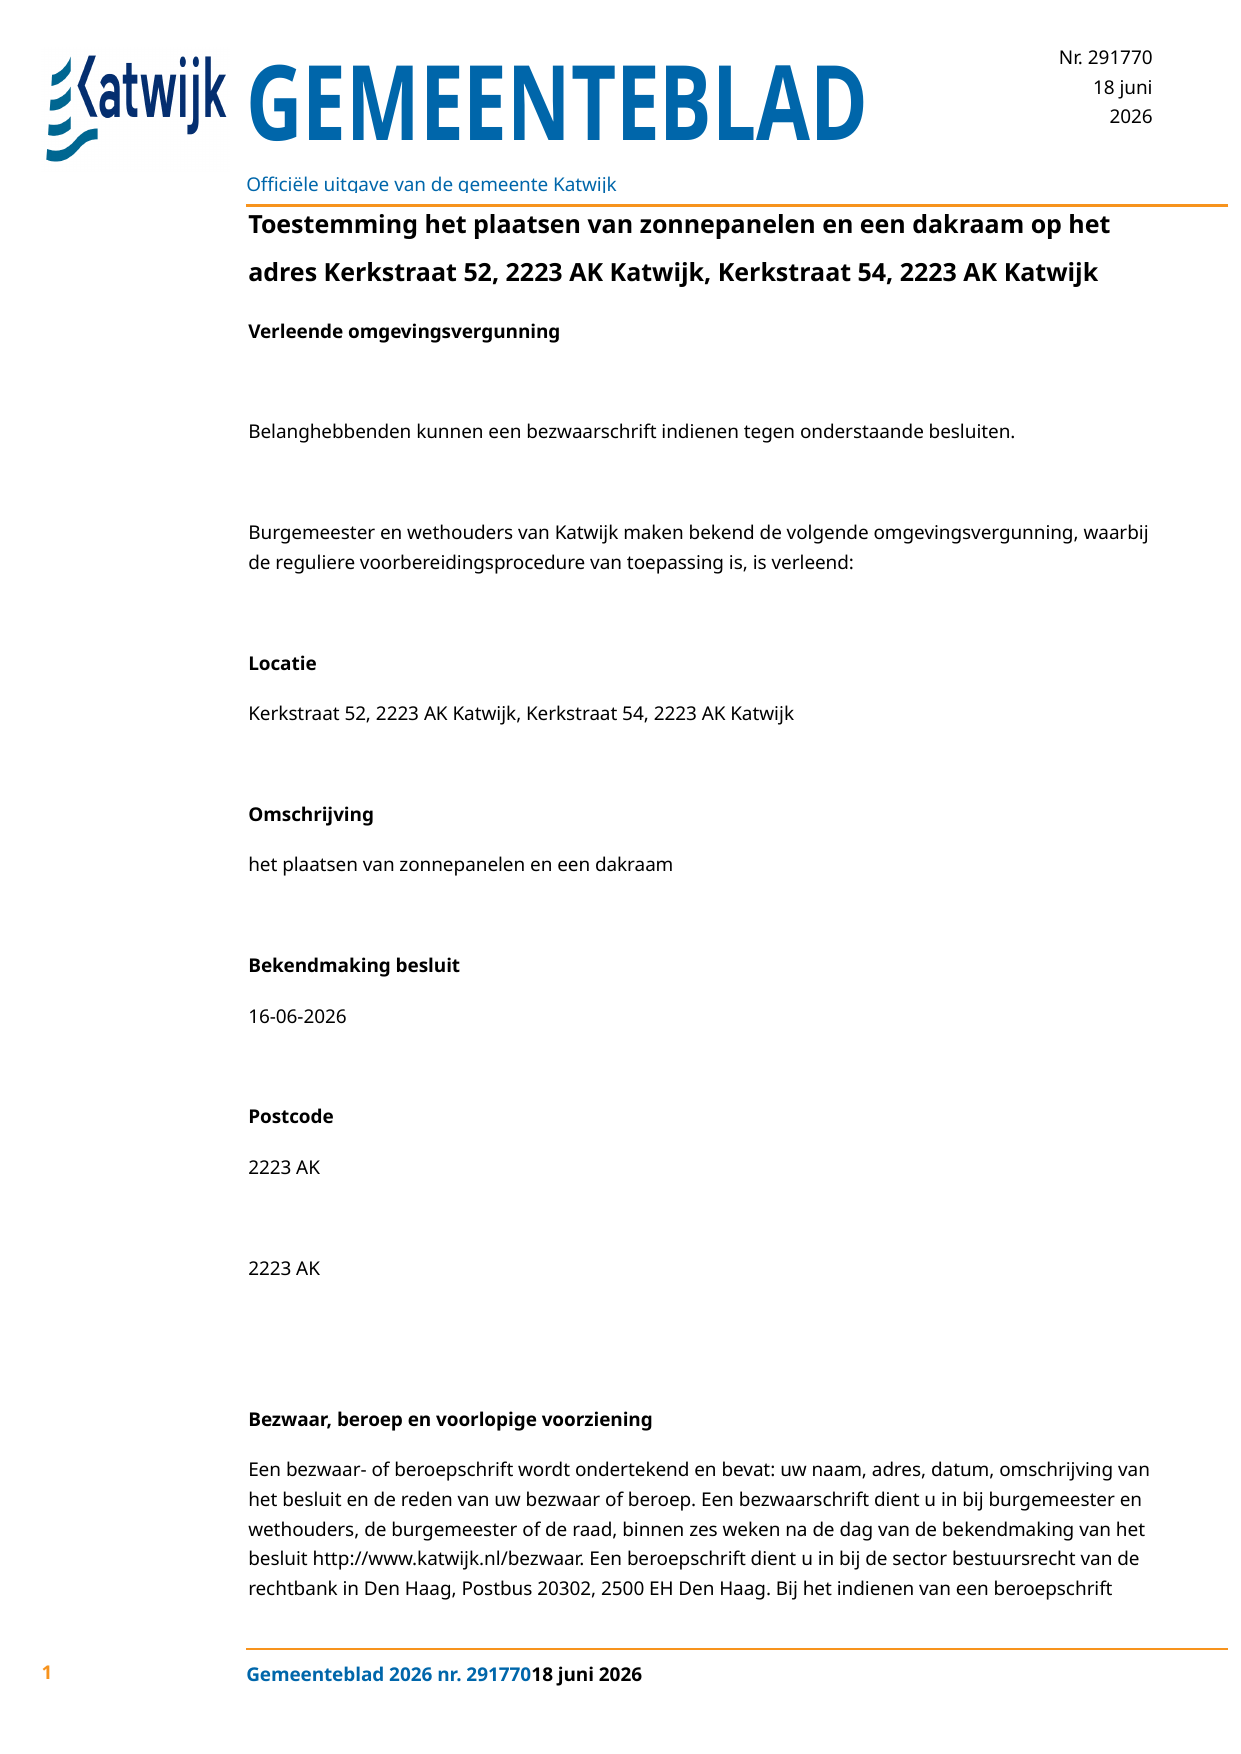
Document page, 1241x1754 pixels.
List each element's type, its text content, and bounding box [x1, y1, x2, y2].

text Een bezwaar- of beroepschrift wordt ondertekend en bevat: uw naam, adres, datum, omschrijving van het besluit en de reden van uw bezwaar of beroep. Een bezwaarschrift dient u in bij burgemeester en wethouders, de burgemeester of de raad, binnen zes weken na de dag van de bekendmaking van het besluit http://www.katwijk.nl/bezwaar. Een beroepschrift dient u in bij de sector bestuursrecht van de rechtbank in Den Haag, Postbus 20302, 2500 EH Den Haag. Bij het indienen van een beroepschrift [248, 1457, 1152, 1601]
picture [41, 47, 231, 172]
text Belanghebbenden kunnen een bezwaarschrift indienen tegen onderstaande besluiten. [248, 419, 1152, 444]
text 2223 AK [248, 1154, 1152, 1180]
text Omschrijving [248, 801, 1152, 827]
text Bezwaar, beroep en voorlopige voorziening [248, 1406, 1152, 1432]
text Bekendmaking besluit [248, 952, 1152, 978]
text Postcode [248, 1104, 1152, 1129]
text Burgemeester en wethouders van Katwijk maken bekend de volgende omgevingsvergunning, waarbij de reguliere voorbereidingsprocedure van toepassing is, is verleend: [248, 519, 1152, 575]
text Locatie [248, 650, 1152, 676]
text het plaatsen van zonnepanelen en een dakraam [248, 852, 1152, 877]
text Verleende omgevingsvergunning [248, 318, 1152, 344]
text Kerkstraat 52, 2223 AK Katwijk, Kerkstraat 54, 2223 AK Katwijk [248, 700, 1152, 726]
text Toestemming het plaatsen van zonnepanelen en een dakraam op het adres Kerkstraat 52, 2223 AK Katwijk, Kerkstraat 54, 2223 AK Katwijk [248, 207, 1152, 288]
text 16-06-2026 [248, 1003, 1152, 1029]
text 2223 AK [248, 1255, 1152, 1281]
